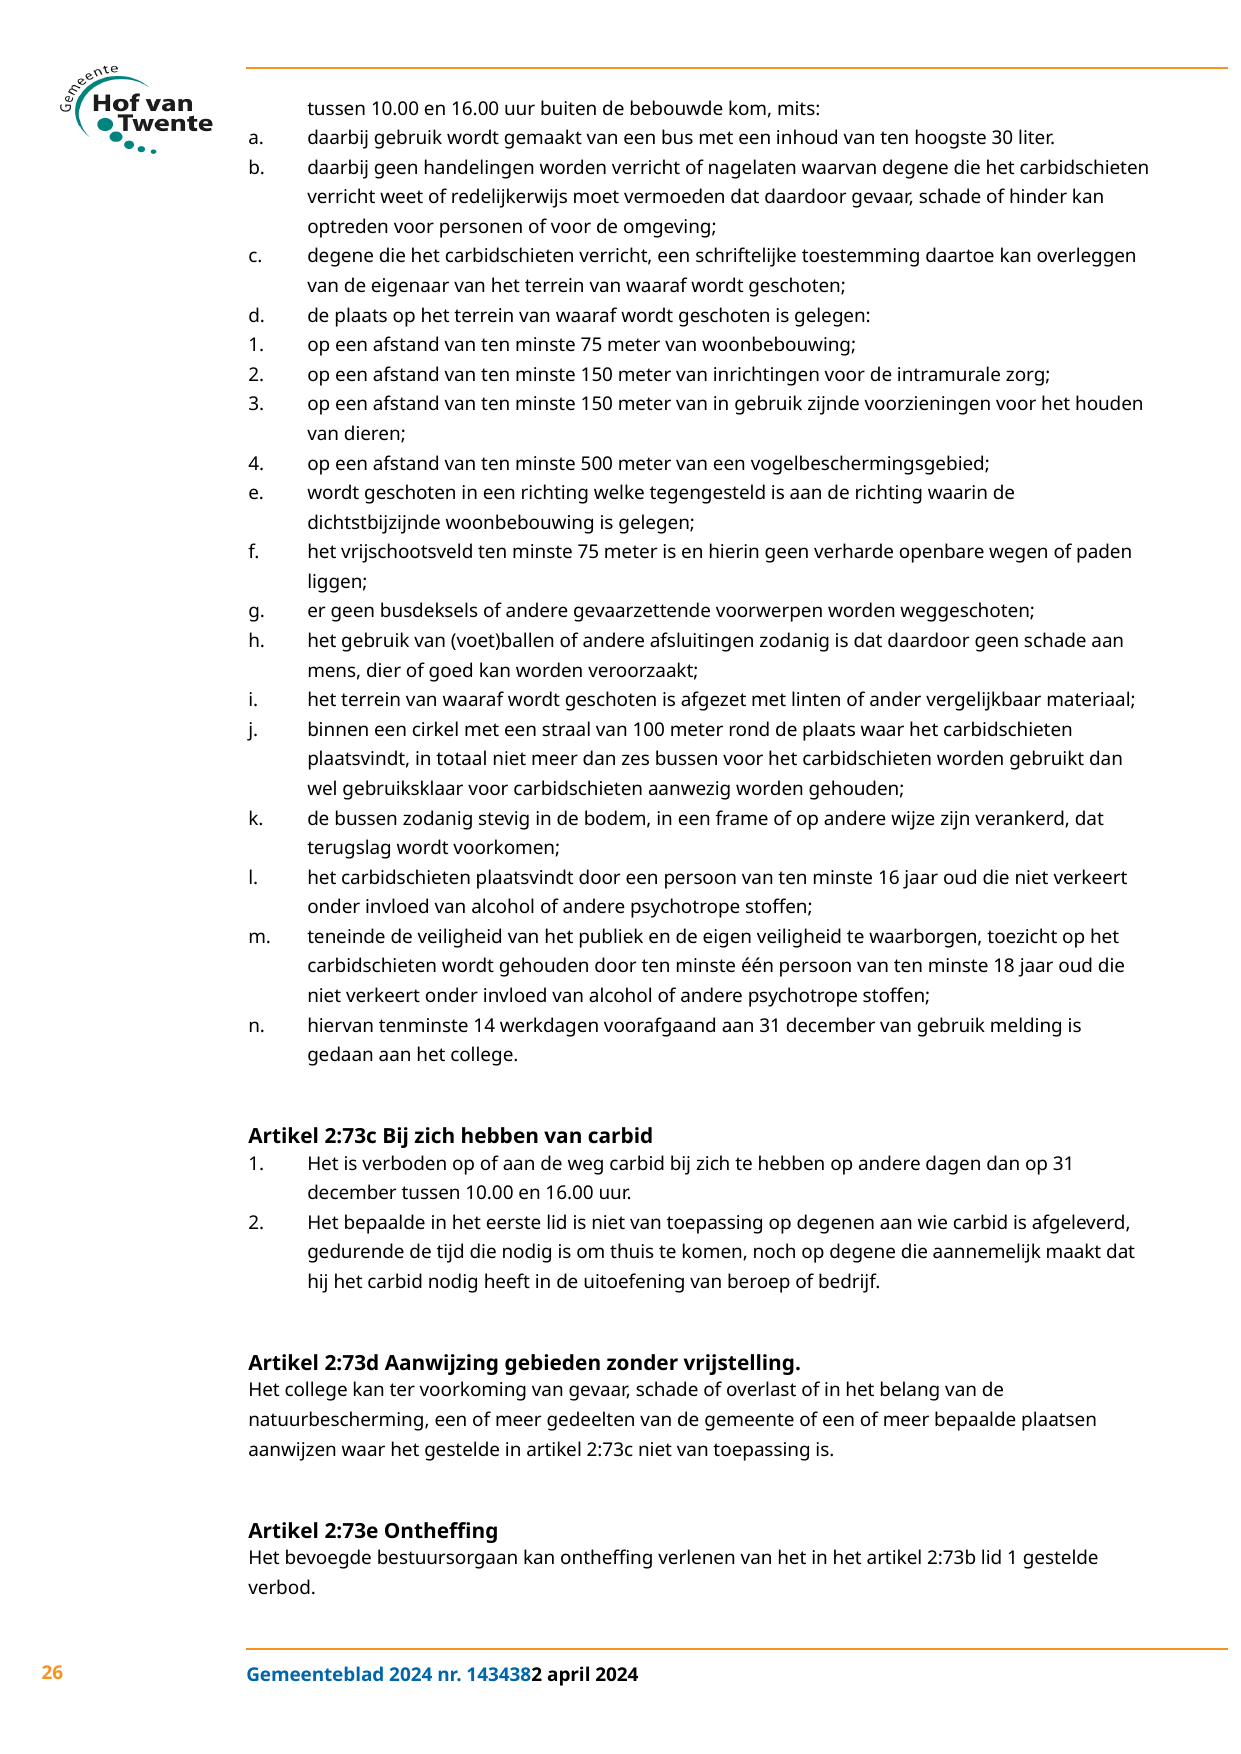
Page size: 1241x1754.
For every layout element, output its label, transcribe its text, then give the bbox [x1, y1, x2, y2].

list binnen een cirkel met een straal van 100 meter rond de plaats waar het carbidschieten plaatsvindt, in totaal niet meer dan zes bussen voor het carbidschieten worden gebruikt dan wel gebruiksklaar voor carbidschieten aanwezig worden gehouden; [248, 716, 1152, 801]
list teneinde de veiligheid van het publiek en de eigen veiligheid te waarborgen, toezicht op het carbidschieten wordt gehouden door ten minste één persoon van ten minste 18 jaar oud die niet verkeert onder invloed van alcohol of andere psychotrope stoffen; [248, 923, 1152, 1008]
list daarbij gebruik wordt gemaakt van een bus met een inhoud van ten hoogste 30 liter. [248, 124, 1152, 150]
list de plaats op het terrein van waaraf wordt geschoten is gelegen: [248, 302, 1152, 328]
list het carbidschieten plaatsvindt door een persoon van ten minste 16 jaar oud die niet verkeert onder invloed van alcohol of andere psychotrope stoffen; [248, 864, 1152, 919]
text Artikel 2:73c Bij zich hebben van carbid [248, 1121, 1152, 1150]
list degene die het carbidschieten verricht, een schriftelijke toestemming daartoe kan overleggen van de eigenaar van het terrein van waaraf wordt geschoten; [248, 243, 1152, 298]
text Artikel 2:73e Ontheffing [248, 1516, 1152, 1544]
list het vrijschootsveld ten minste 75 meter is en hierin geen verharde openbare wegen of paden liggen; [248, 538, 1152, 594]
text Het college kan ter voorkoming van gevaar, schade of overlast of in het belang van de natuurbescherming, een of meer gedeelten van de gemeente of een of meer bepaalde plaatsen aanwijzen waar het gestelde in artikel 2:73c niet van toepassing is. [248, 1377, 1152, 1462]
list Het is verboden op of aan de weg carbid bij zich te hebben op andere dagen dan op 31 december tussen 10.00 en 16.00 uur. [248, 1150, 1152, 1205]
list op een afstand van ten minste 500 meter van een vogelbeschermingsgebied; [248, 450, 1152, 476]
list het gebruik van (voet)ballen of andere afsluitingen zodanig is dat daardoor geen schade aan mens, dier of goed kan worden veroorzaakt; [248, 627, 1152, 683]
list op een afstand van ten minste 150 meter van in gebruik zijnde voorzieningen voor het houden van dieren; [248, 391, 1152, 446]
list er geen busdeksels of andere gevaarzettende voorwerpen worden weggeschoten; [248, 598, 1152, 623]
list wordt geschoten in een richting welke tegengesteld is aan de richting waarin de dichtstbijzijnde woonbebouwing is gelegen; [248, 479, 1152, 535]
text Het bevoegde bestuursorgaan kan ontheffing verlenen van het in het artikel 2:73b lid 1 gestelde verbod. [248, 1544, 1152, 1599]
list op een afstand van ten minste 150 meter van inrichtingen voor de intramurale zorg; [248, 361, 1152, 387]
list de bussen zodanig stevig in de bodem, in een frame of op andere wijze zijn verankerd, dat terugslag wordt voorkomen; [248, 805, 1152, 860]
picture [41, 47, 231, 172]
list het terrein van waaraf wordt geschoten is afgezet met linten of ander vergelijkbaar materiaal; [248, 686, 1152, 712]
list daarbij geen handelingen worden verricht of nagelaten waarvan degene die het carbidschieten verricht weet of redelijkerwijs moet vermoeden dat daardoor gevaar, schade of hinder kan optreden voor personen of voor de omgeving; [248, 154, 1152, 239]
list Het bepaalde in het eerste lid is niet van toepassing op degenen aan wie carbid is afgeleverd, gedurende de tijd die nodig is om thuis te komen, noch op degene die aannemelijk maakt dat hij het carbid nodig heeft in de uitoefening van beroep of bedrijf. [248, 1209, 1152, 1294]
list hiervan tenminste 14 werkdagen voorafgaand aan 31 december van gebruik melding is gedaan aan het college. [248, 1012, 1152, 1067]
text Artikel 2:73d Aanwijzing gebieden zonder vrijstelling. [248, 1348, 1152, 1377]
list tussen 10.00 en 16.00 uur buiten de bebouwde kom, mits: [248, 95, 1152, 121]
list op een afstand van ten minste 75 meter van woonbebouwing; [248, 331, 1152, 357]
